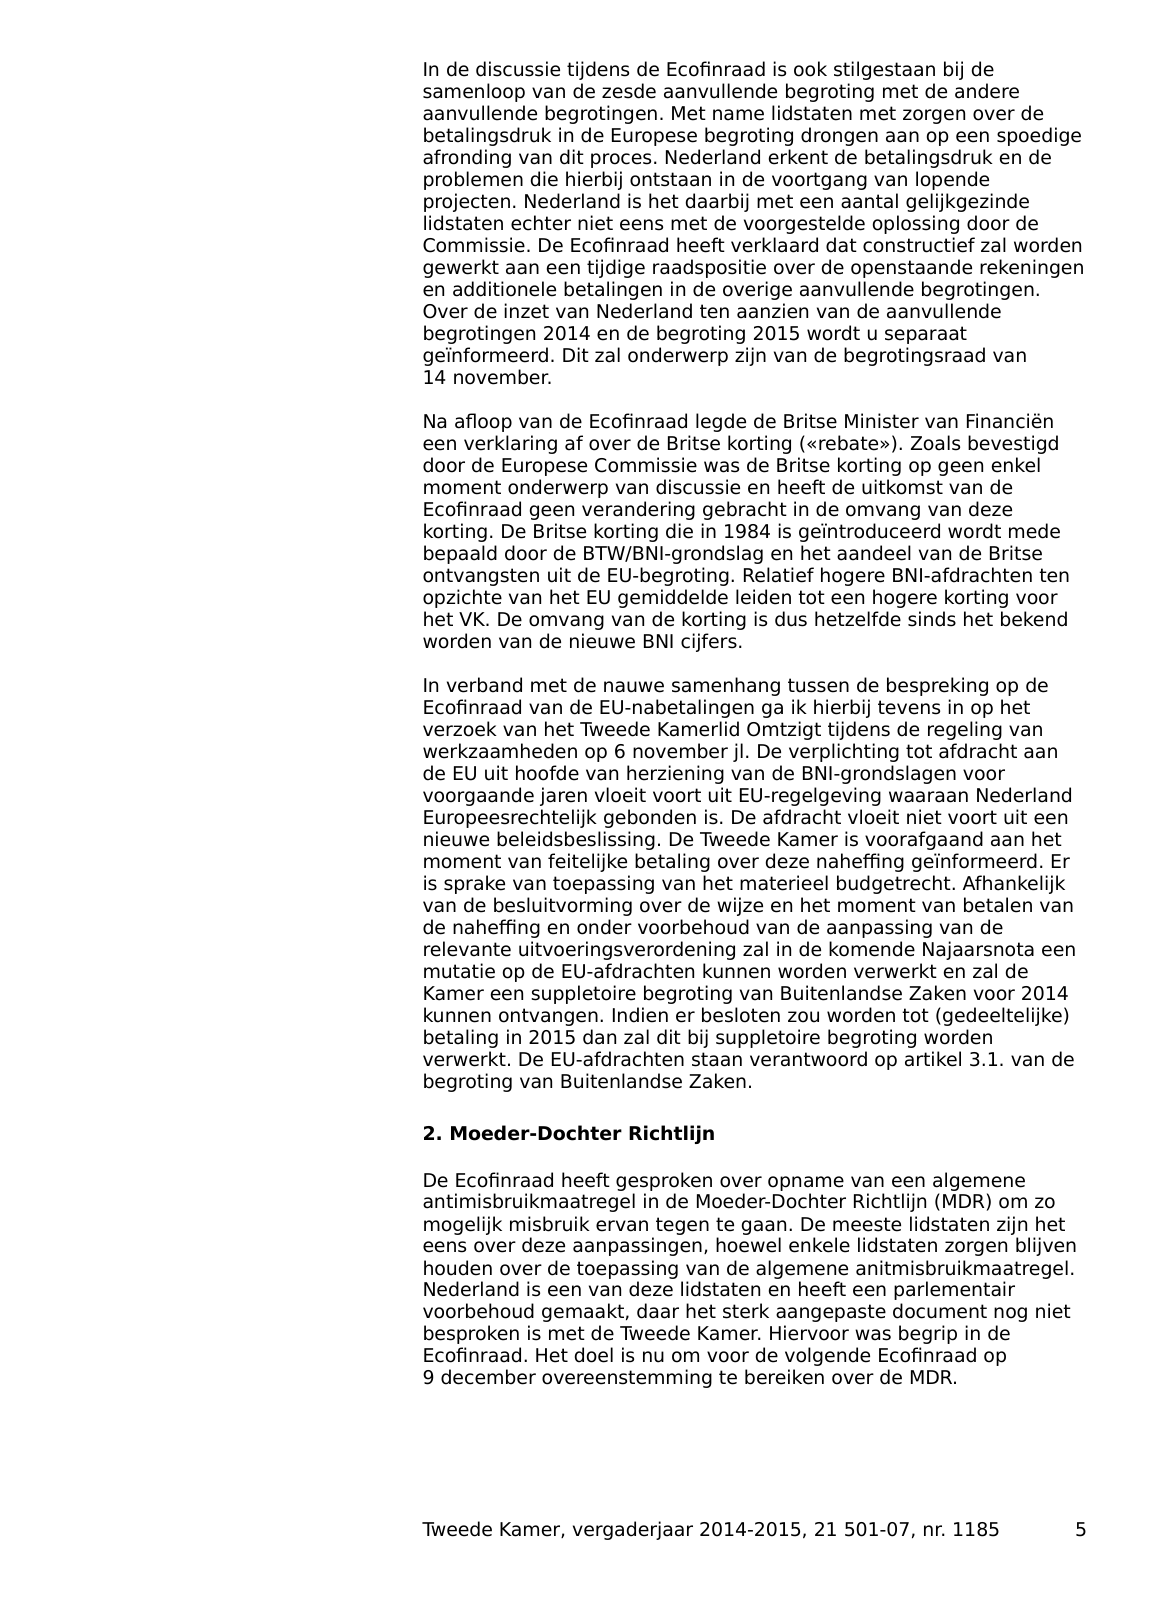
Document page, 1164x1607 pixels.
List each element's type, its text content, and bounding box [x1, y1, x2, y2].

text In verband met de nauwe samenhang tussen de bespreking op de Ecofinraad van de EU-nabetalingen ga ik hierbij tevens in op het verzoek van het Tweede Kamerlid Omtzigt tijdens de regeling van werkzaamheden op 6 november jl. De verplichting tot afdracht aan de EU uit hoofde van herziening van de BNI-grondslagen voor voorgaande jaren vloeit voort uit EU-regelgeving waaraan Nederland Europeesrechtelijk gebonden is. De afdracht vloeit niet voort uit een nieuwe beleidsbeslissing. De Tweede Kamer is voorafgaand aan het moment van feitelijke betaling over deze naheffing geïnformeerd. Er is sprake van toepassing van het materieel budgetrecht. Afhankelijk van de besluitvorming over de wijze en het moment van betalen van de naheffing en onder voorbehoud van de aanpassing van de relevante uitvoeringsverordening zal in de komende Najaarsnota een mutatie op de EU-afdrachten kunnen worden verwerkt en zal de Kamer een suppletoire begroting van Buitenlandse Zaken voor 2014 kunnen ontvangen. Indien er besloten zou worden tot (gedeeltelijke) betaling in 2015 dan zal dit bij suppletoire begroting worden verwerkt. De EU-afdrachten staan verantwoord op artikel 3.1. van de begroting van Buitenlandse Zaken. [422, 675, 1087, 1092]
text Na afloop van de Ecofinraad legde de Britse Minister van Financiën een verklaring af over de Britse korting («rebate»). Zoals bevestigd door de Europese Commissie was de Britse korting op geen enkel moment onderwerp van discussie en heeft de uitkomst van de Ecofinraad geen verandering gebracht in de omvang van deze korting. De Britse korting die in 1984 is geïntroduceerd wordt mede bepaald door de BTW/BNI-grondslag en het aandeel van de Britse ontvangsten uit de EU-begroting. Relatief hogere BNI-afdrachten ten opzichte van het EU gemiddelde leiden tot een hogere korting voor het VK. De omvang van de korting is dus hetzelfde sinds het bekend worden van de nieuwe BNI cijfers. [422, 411, 1087, 653]
text De Ecofinraad heeft gesproken over opname van een algemene antimisbruikmaatregel in de Moeder-Dochter Richtlijn (MDR) om zo mogelijk misbruik ervan tegen te gaan. De meeste lidstaten zijn het eens over deze aanpassingen, hoewel enkele lidstaten zorgen blijven houden over de toepassing van de algemene anitmisbruikmaatregel. Nederland is een van deze lidstaten en heeft een parlementair voorbehoud gemaakt, daar het sterk aangepaste document nog niet besproken is met de Tweede Kamer. Hiervoor was begrip in de Ecofinraad. Het doel is nu om voor de volgende Ecofinraad op 9 december overeenstemming te bereiken over de MDR. [422, 1169, 1087, 1389]
text In de discussie tijdens de Ecofinraad is ook stilgestaan bij de samenloop van de zesde aanvullende begroting met de andere aanvullende begrotingen. Met name lidstaten met zorgen over de betalingsdruk in de Europese begroting drongen aan op een spoedige afronding van dit proces. Nederland erkent de betalingsdruk en de problemen die hierbij ontstaan in de voortgang van lopende projecten. Nederland is het daarbij met een aantal gelijkgezinde lidstaten echter niet eens met de voorgestelde oplossing door de Commissie. De Ecofinraad heeft verklaard dat constructief zal worden gewerkt aan een tijdige raadspositie over de openstaande rekeningen en additionele betalingen in de overige aanvullende begrotingen. Over de inzet van Nederland ten aanzien van de aanvullende begrotingen 2014 en de begroting 2015 wordt u separaat geïnformeerd. Dit zal onderwerp zijn van de begrotingsraad van 14 november. [422, 59, 1087, 389]
subtitle 2. Moeder-Dochter Richtlijn [422, 1122, 1087, 1144]
